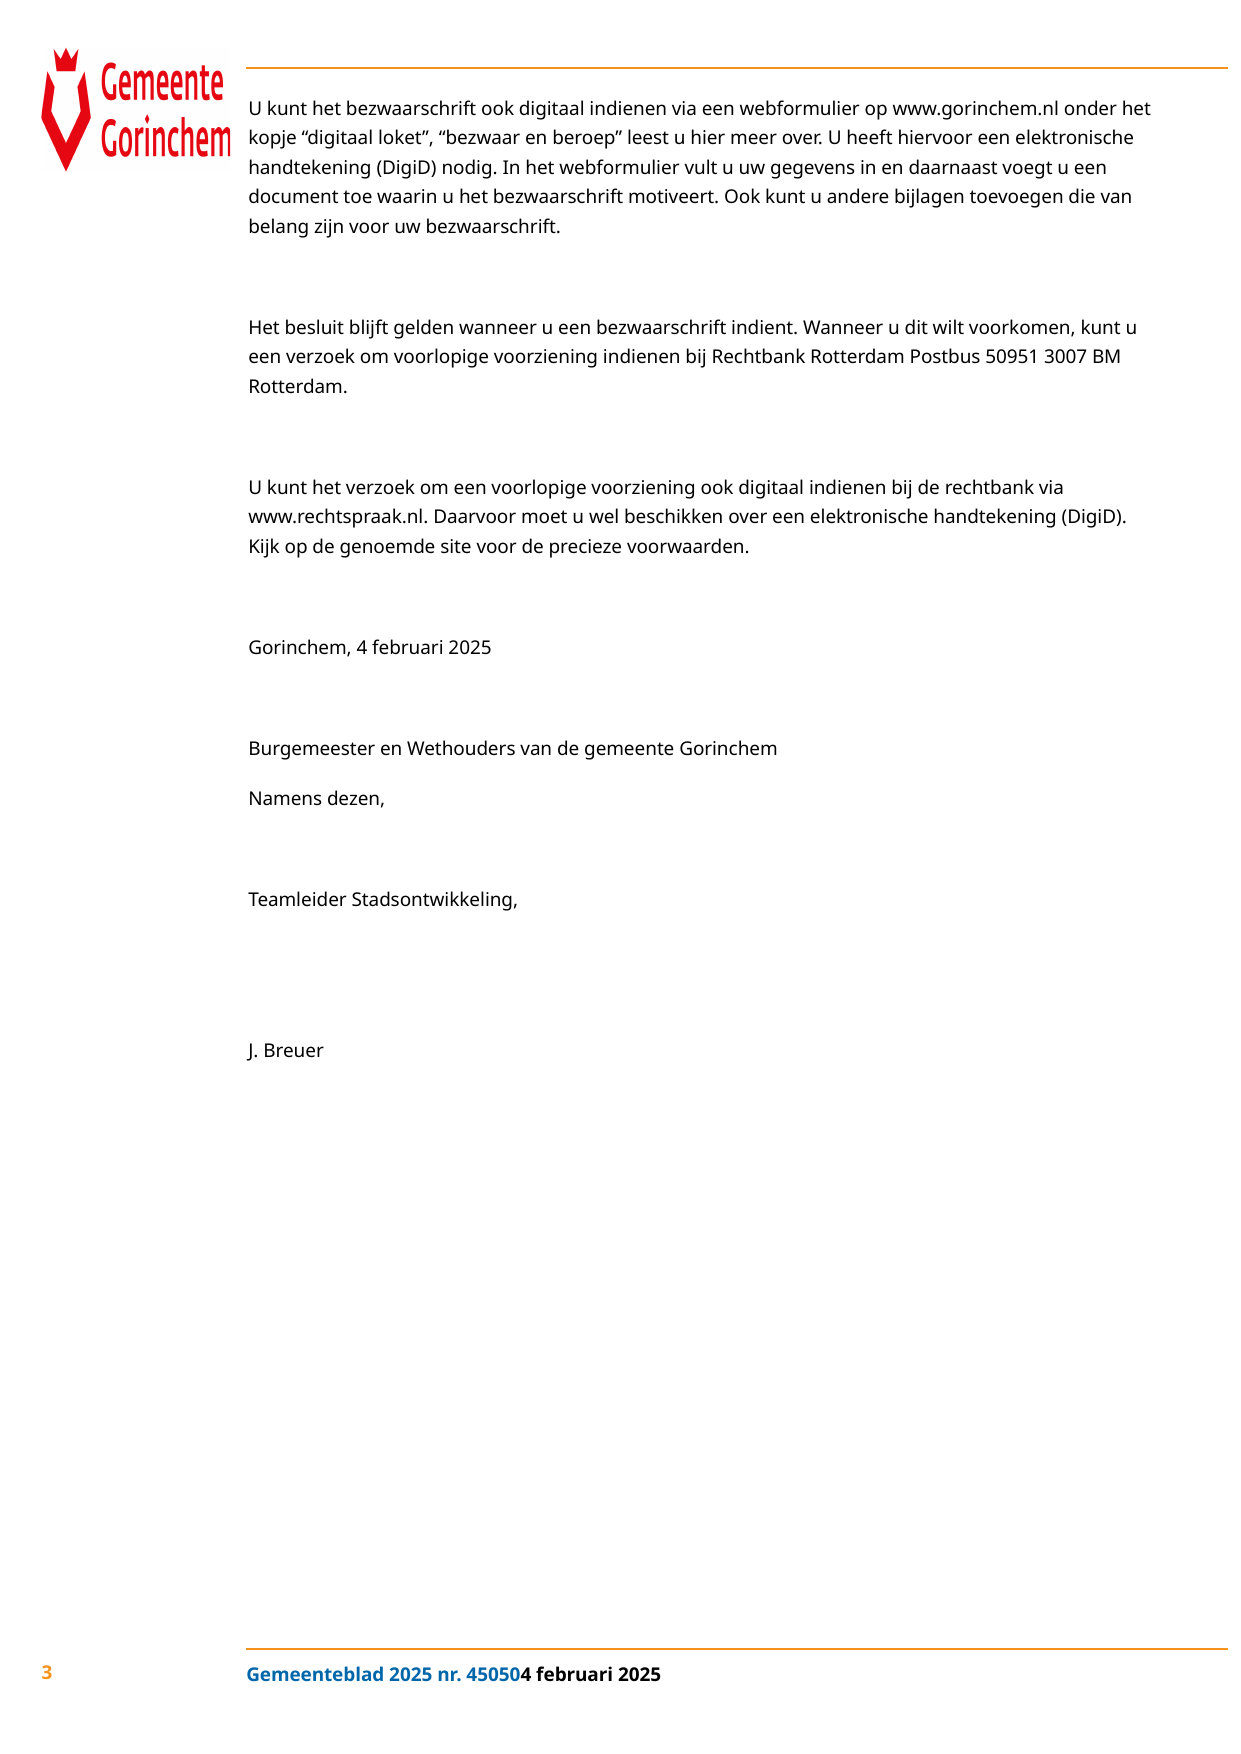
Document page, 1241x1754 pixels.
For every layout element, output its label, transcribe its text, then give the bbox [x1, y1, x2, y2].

text Teamleider Stadsontwikkeling, [248, 886, 1152, 912]
text U kunt het verzoek om een voorlopige voorziening ook digitaal indienen bij de rechtbank via www.rechtspraak.nl. Daarvoor moet u wel beschikken over een elektronische handtekening (DigiD). Kijk op de genoemde site voor de precieze voorwaarden. [248, 474, 1152, 559]
text Burgemeester en Wethouders van de gemeente Gorinchem [248, 735, 1152, 761]
text Het besluit blijft gelden wanneer u een bezwaarschrift indient. Wanneer u dit wilt voorkomen, kunt u een verzoek om voorlopige voorziening indienen bij Rechtbank Rotterdam Postbus 50951 3007 BM Rotterdam. [248, 314, 1152, 399]
picture [41, 47, 231, 172]
text Namens dezen, [248, 785, 1152, 811]
text J. Breuer [248, 1037, 1152, 1063]
text U kunt het bezwaarschrift ook digitaal indienen via een webformulier op www.gorinchem.nl onder het kopje “digitaal loket”, “bezwaar en beroep” leest u hier meer over. U heeft hiervoor een elektronische handtekening (DigiD) nodig. In het webformulier vult u uw gegevens in en daarnaast voegt u een document toe waarin u het bezwaarschrift motiveert. Ook kunt u andere bijlagen toevoegen die van belang zijn voor uw bezwaarschrift. [248, 95, 1152, 239]
text Gorinchem, 4 februari 2025 [248, 634, 1152, 660]
